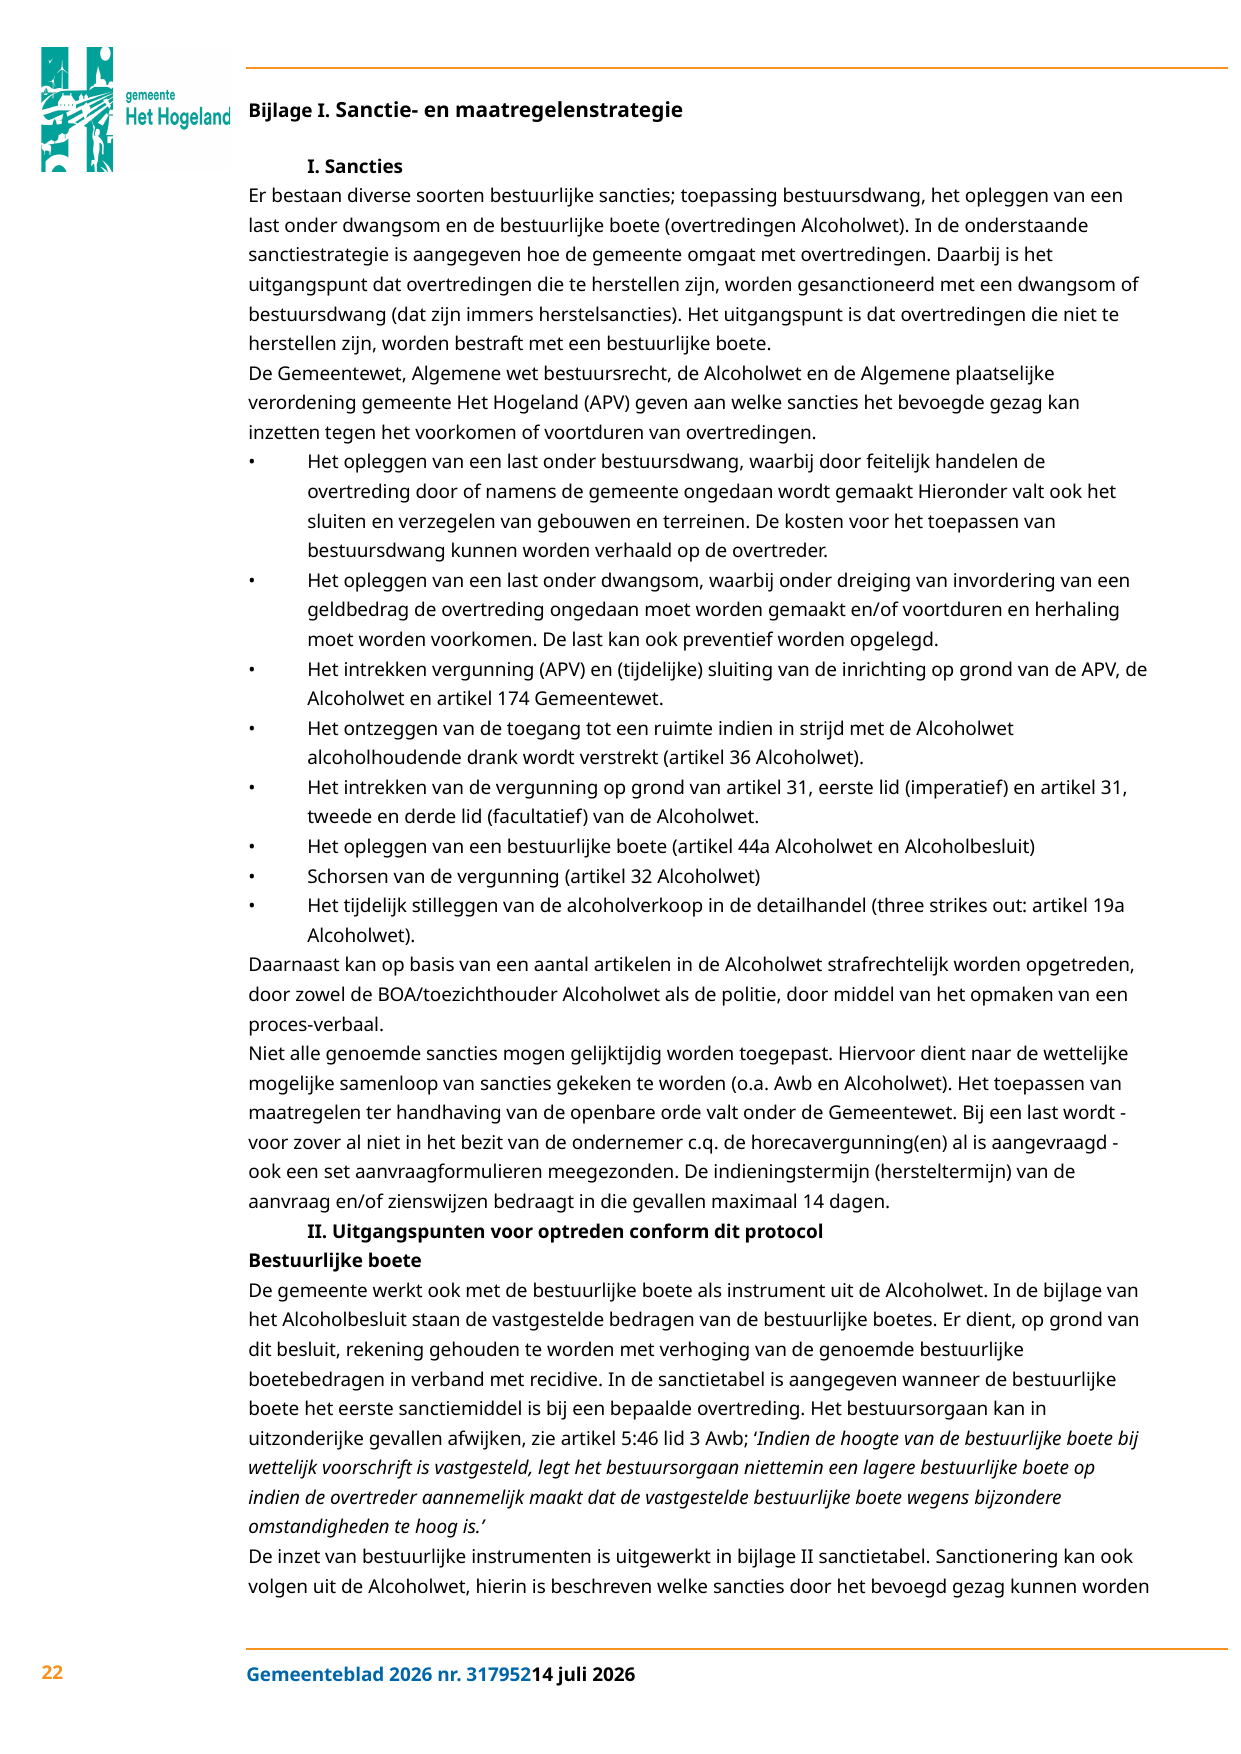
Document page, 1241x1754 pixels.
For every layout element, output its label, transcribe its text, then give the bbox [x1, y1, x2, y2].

list Het intrekken vergunning (APV) en (tijdelijke) sluiting van de inrichting op grond van de APV, de Alcoholwet en artikel 174 Gemeentewet. [248, 656, 1152, 711]
text Er bestaan diverse soorten bestuurlijke sancties; toepassing bestuursdwang, het opleggen van een last onder dwangsom en de bestuurlijke boete (overtredingen Alcoholwet). In de onderstaande sanctiestrategie is aangegeven hoe de gemeente omgaat met overtredingen. Daarbij is het uitgangspunt dat overtredingen die te herstellen zijn, worden gesanctioneerd met een dwangsom of bestuursdwang (dat zijn immers herstelsancties). Het uitgangspunt is dat overtredingen die niet te herstellen zijn, worden bestraft met een bestuurlijke boete. [248, 182, 1152, 356]
text De gemeente werkt ook met de bestuurlijke boete als instrument uit de Alcoholwet. In de bijlage van het Alcoholbesluit staan de vastgestelde bedragen van de bestuurlijke boetes. Er dient, op grond van dit besluit, rekening gehouden te worden met verhoging van de genoemde bestuurlijke boetebedragen in verband met recidive. In de sanctietabel is aangegeven wanneer de bestuurlijke boete het eerste sanctiemiddel is bij een bepaalde overtreding. Het bestuursorgaan kan in uitzonderijke gevallen afwijken, zie artikel 5:46 lid 3 Awb; ‘Indien de hoogte van de bestuurlijke boete bij wettelijk voorschrift is vastgesteld, legt het bestuursorgaan niettemin een lagere bestuurlijke boete op indien de overtreder aannemelijk maakt dat de vastgestelde bestuurlijke boete wegens bijzondere omstandigheden te hoog is.’ [248, 1277, 1152, 1539]
list II. Uitgangspunten voor optreden conform dit protocol [248, 1218, 1152, 1244]
list I. Sancties [248, 153, 1152, 179]
list Het opleggen van een bestuurlijke boete (artikel 44a Alcoholwet en Alcoholbesluit) [248, 833, 1152, 859]
list Het opleggen van een last onder bestuursdwang, waarbij door feitelijk handelen de overtreding door of namens de gemeente ongedaan wordt gemaakt Hieronder valt ook het sluiten en verzegelen van gebouwen en terreinen. De kosten voor het toepassen van bestuursdwang kunnen worden verhaald op de overtreder. [248, 449, 1152, 563]
picture [41, 47, 231, 172]
text Niet alle genoemde sancties mogen gelijktijdig worden toegepast. Hiervoor dient naar de wettelijke mogelijke samenloop van sancties gekeken te worden (o.a. Awb en Alcoholwet). Het toepassen van maatregelen ter handhaving van de openbare orde valt onder de Gemeentewet. Bij een last wordt - voor zover al niet in het bezit van de ondernemer c.q. de horecavergunning(en) al is aangevraagd - ook een set aanvraagformulieren meegezonden. De indieningstermijn (hersteltermijn) van de aanvraag en/of zienswijzen bedraagt in die gevallen maximaal 14 dagen. [248, 1040, 1152, 1214]
text De Gemeentewet, Algemene wet bestuursrecht, de Alcoholwet en de Algemene plaatselijke verordening gemeente Het Hogeland (APV) geven aan welke sancties het bevoegde gezag kan inzetten tegen het voorkomen of voortduren van overtredingen. [248, 360, 1152, 445]
list Het ontzeggen van de toegang tot een ruimte indien in strijd met de Alcoholwet alcoholhoudende drank wordt verstrekt (artikel 36 Alcoholwet). [248, 715, 1152, 770]
list Schorsen van de vergunning (artikel 32 Alcoholwet) [248, 863, 1152, 889]
text De inzet van bestuurlijke instrumenten is uitgewerkt in bijlage II sanctietabel. Sanctionering kan ook volgen uit de Alcoholwet, hierin is beschreven welke sancties door het bevoegd gezag kunnen worden [248, 1543, 1152, 1599]
text Daarnaast kan op basis van een aantal artikelen in de Alcoholwet strafrechtelijk worden opgetreden, door zowel de BOA/toezichthouder Alcoholwet als de politie, door middel van het opmaken van een proces-verbaal. [248, 952, 1152, 1037]
text Bestuurlijke boete [248, 1247, 1152, 1273]
list Het intrekken van de vergunning op grond van artikel 31, eerste lid (imperatief) en artikel 31, tweede en derde lid (facultatief) van de Alcoholwet. [248, 774, 1152, 829]
list Het opleggen van een last onder dwangsom, waarbij onder dreiging van invordering van een geldbedrag de overtreding ongedaan moet worden gemaakt en/of voortduren en herhaling moet worden voorkomen. De last kan ook preventief worden opgelegd. [248, 567, 1152, 652]
text Bijlage I. Sanctie- en maatregelenstrategie [248, 95, 1152, 123]
list Het tijdelijk stilleggen van de alcoholverkoop in de detailhandel (three strikes out: artikel 19a Alcoholwet). [248, 892, 1152, 948]
